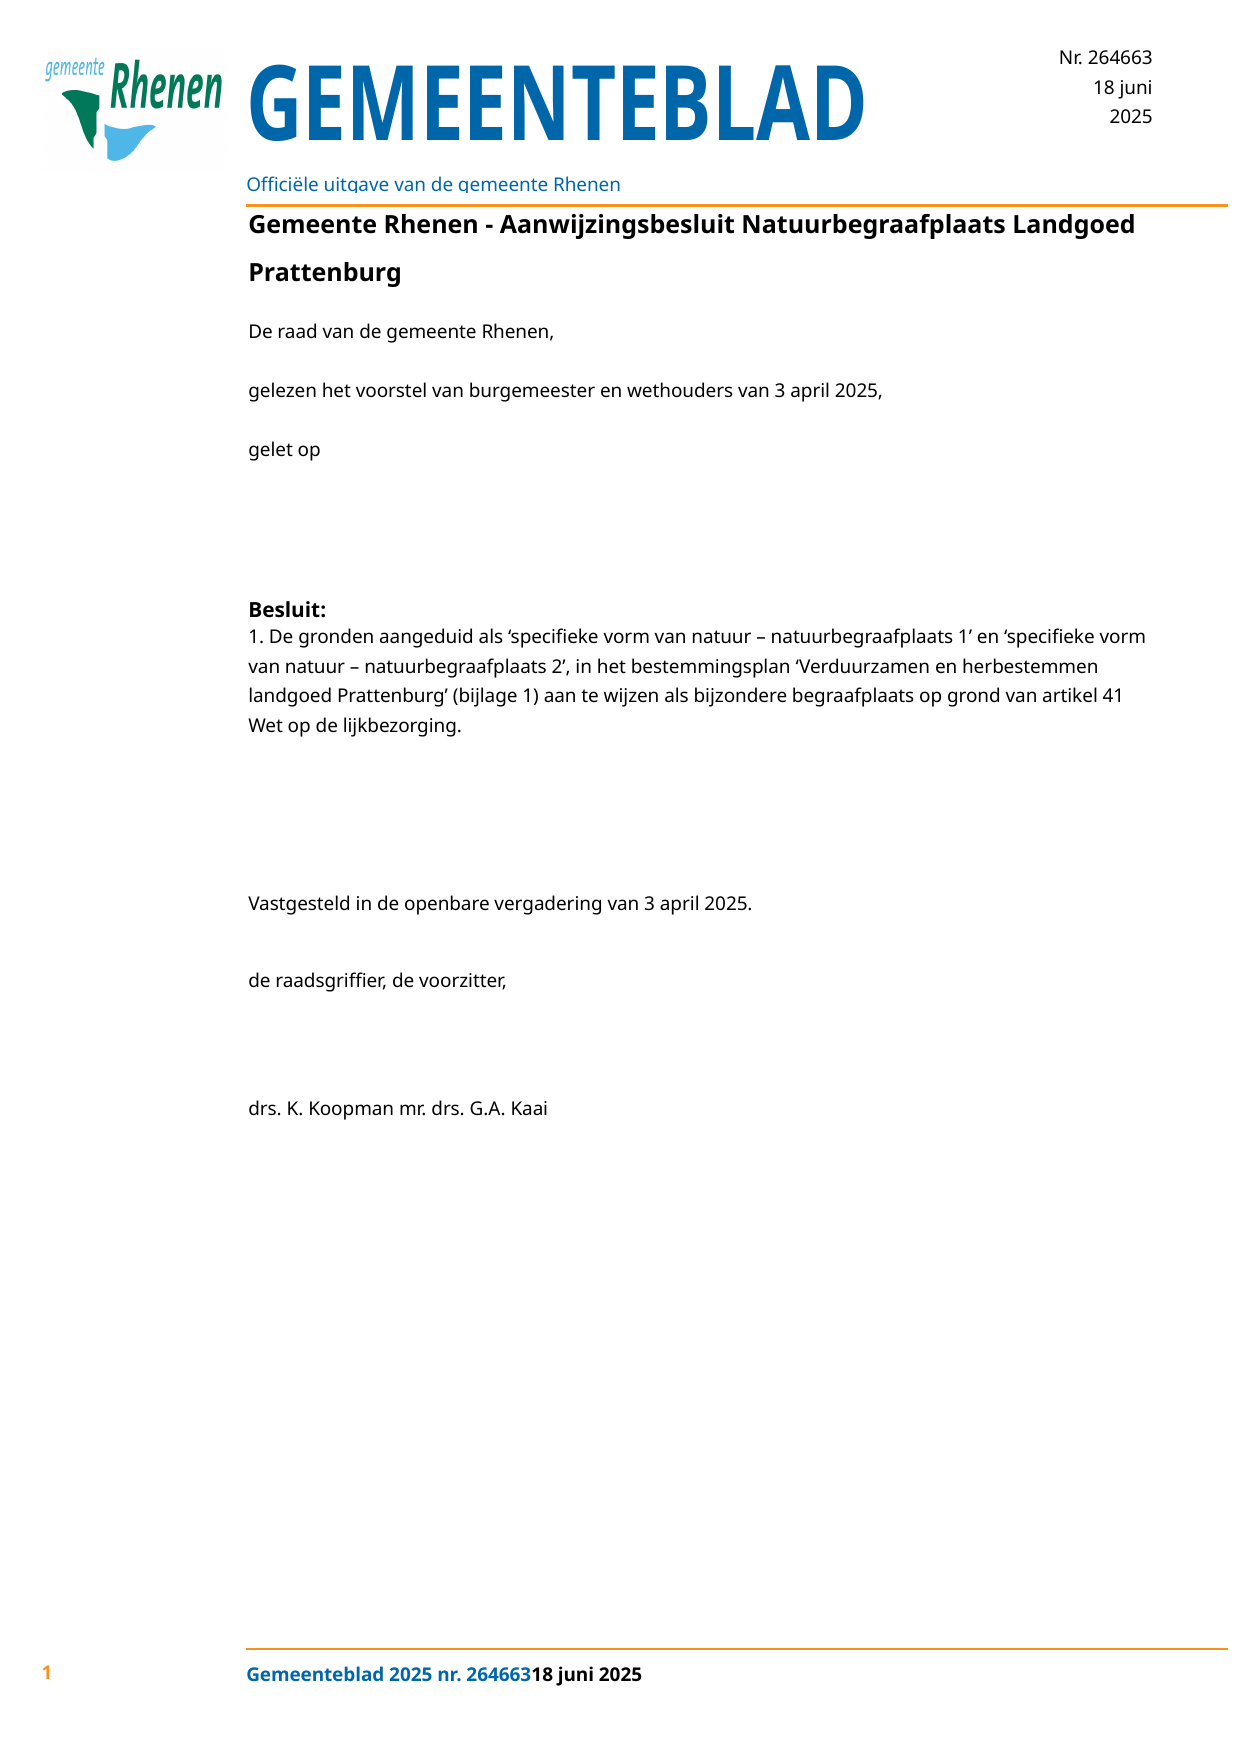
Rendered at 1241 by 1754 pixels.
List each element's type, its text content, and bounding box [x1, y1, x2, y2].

text 1. De gronden aangeduid als ‘specifieke vorm van natuur – natuurbegraafplaats 1’ en ‘specifieke vorm van natuur – natuurbegraafplaats 2’, in het bestemmingsplan ‘Verduurzamen en herbestemmen landgoed Prattenburg’ (bijlage 1) aan te wijzen als bijzondere begraafplaats op grond van artikel 41 Wet op de lijkbezorging. [248, 623, 1152, 738]
text Gemeente Rhenen - Aanwijzingsbesluit Natuurbegraafplaats Landgoed Prattenburg [248, 207, 1152, 288]
text de raadsgriffier, de voorzitter, [248, 967, 1152, 993]
text Vastgesteld in de openbare vergadering van 3 april 2025. [248, 890, 1152, 916]
text gelet op [248, 436, 1152, 462]
text De raad van de gemeente Rhenen, [248, 318, 1152, 344]
picture [41, 47, 231, 172]
text gelezen het voorstel van burgemeester en wethouders van 3 april 2025, [248, 377, 1152, 403]
text drs. K. Koopman mr. drs. G.A. Kaai [248, 1096, 1152, 1121]
text Besluit: [248, 595, 1152, 623]
